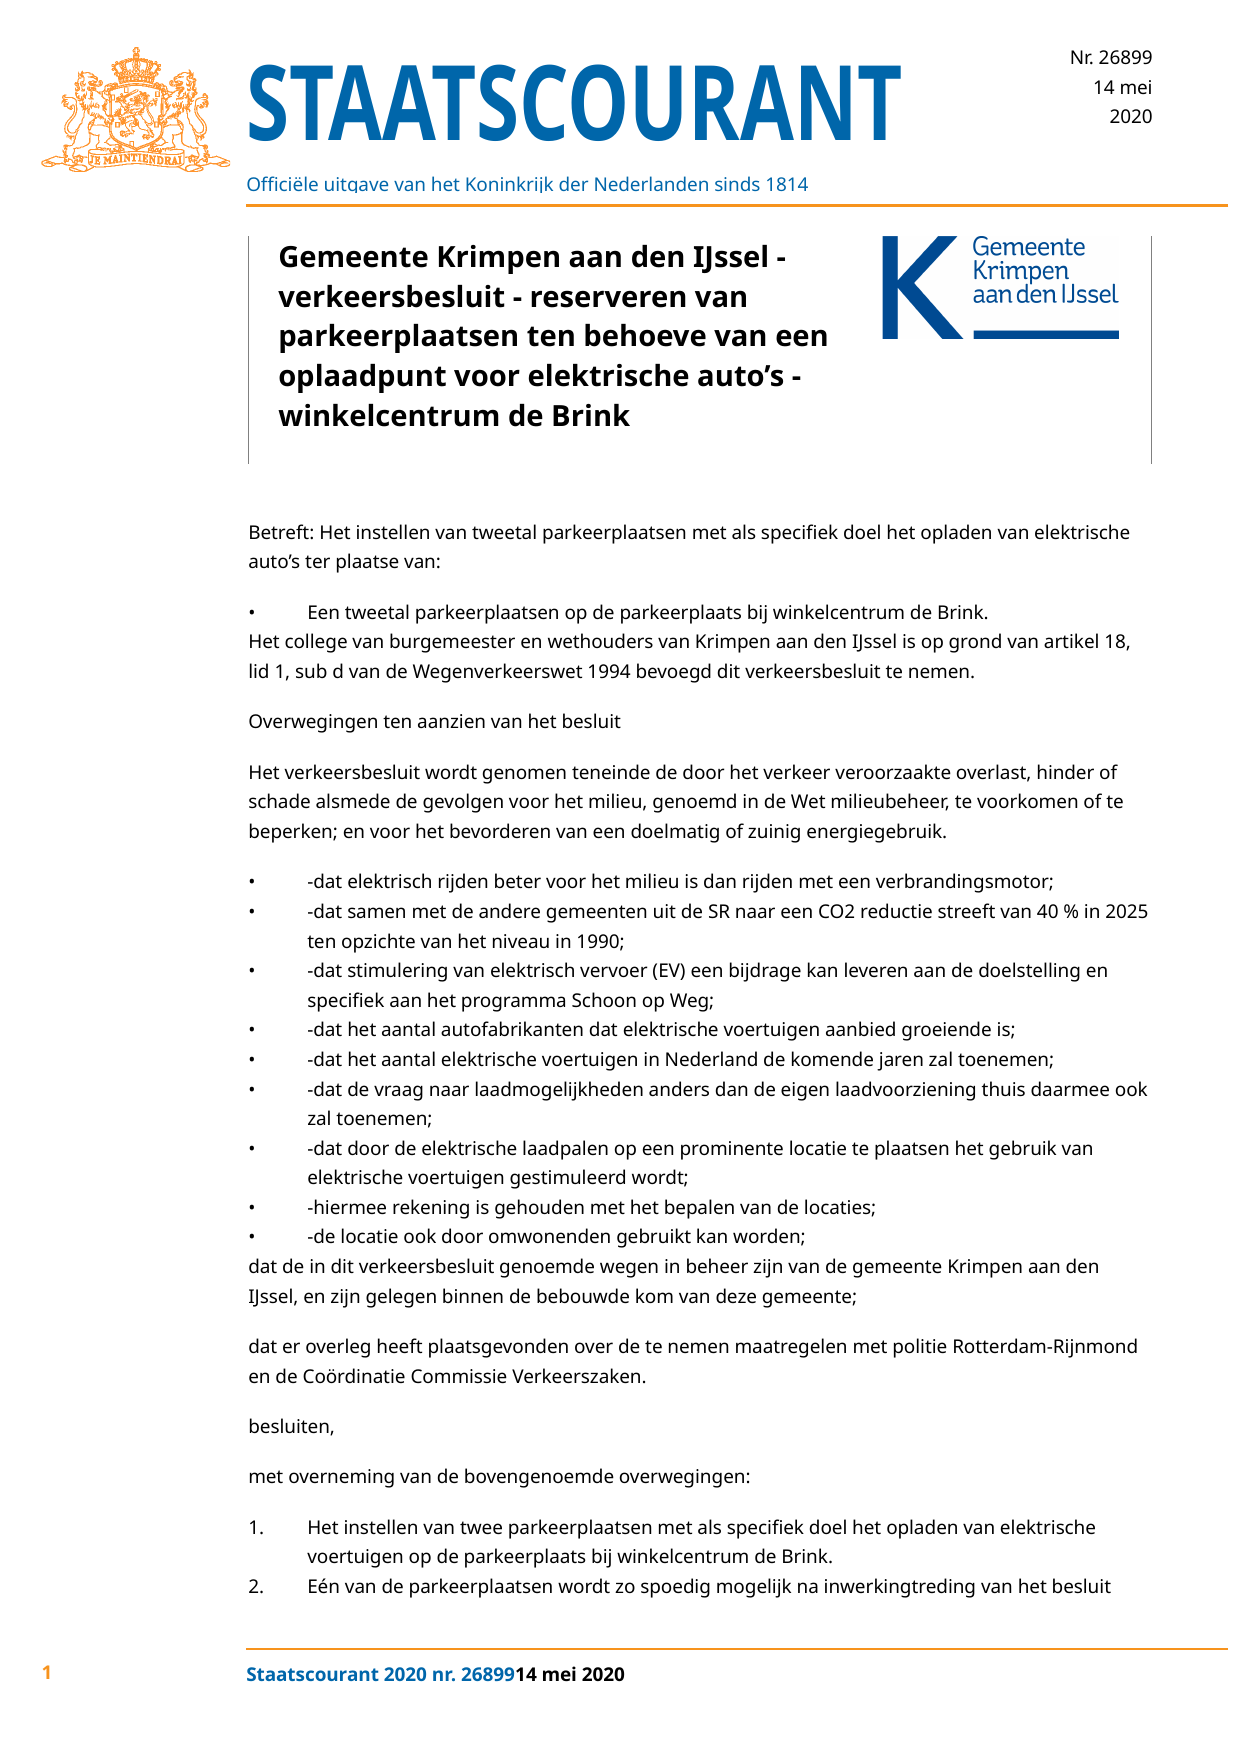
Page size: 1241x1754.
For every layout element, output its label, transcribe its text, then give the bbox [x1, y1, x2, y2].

text Het verkeersbesluit wordt genomen teneinde de door het verkeer veroorzaakte overlast, hinder of schade alsmede de gevolgen voor het milieu, genoemd in de Wet milieubeheer, te voorkomen of te beperken; en voor het bevorderen van een doelmatig of zuinig energiegebruik. [248, 759, 1152, 844]
picture [41, 47, 231, 172]
list Eén van de parkeerplaatsen wordt zo spoedig mogelijk na inwerkingtreding van het besluit [248, 1573, 1152, 1599]
list -hiermee rekening is gehouden met het bepalen van de locaties; [248, 1194, 1152, 1220]
text Het college van burgemeester en wethouders van Krimpen aan den IJssel is op grond van artikel 18, lid 1, sub d van de Wegenverkeerswet 1994 bevoegd dit verkeersbesluit te nemen. [248, 629, 1152, 684]
list -dat door de elektrische laadpalen op een prominente locatie te plaatsen het gebruik van elektrische voertuigen gestimuleerd wordt; [248, 1135, 1152, 1190]
picture [882, 236, 1119, 339]
list -dat het aantal autofabrikanten dat elektrische voertuigen aanbied groeiende is; [248, 1017, 1152, 1042]
table_header [1119, 236, 1151, 338]
text Overwegingen ten aanzien van het besluit [248, 709, 1152, 734]
list -dat de vraag naar laadmogelijkheden anders dan de eigen laadvoorziening thuis daarmee ook zal toenemen; [248, 1076, 1152, 1131]
text met overneming van de bovengenoemde overwegingen: [248, 1464, 1152, 1489]
list -de locatie ook door omwonenden gebruikt kan worden; [248, 1224, 1152, 1249]
table_header Gemeente Krimpen aan den IJssel - verkeersbesluit - reserveren van parkeerplaatsen ten behoeve van een oplaadpunt voor elektrische auto’s - winkelcentrum de Brink [249, 236, 850, 464]
list -dat stimulering van elektrisch vervoer (EV) een bijdrage kan leveren aan de doelstelling en specifiek aan het programma Schoon op Weg; [248, 957, 1152, 1013]
list Een tweetal parkeerplaatsen op de parkeerplaats bij winkelcentrum de Brink. [248, 599, 1152, 625]
text dat er overleg heeft plaatsgevonden over de te nemen maatregelen met politie Rotterdam-Rijnmond en de Coördinatie Commissie Verkeerszaken. [248, 1333, 1152, 1388]
list -dat elektrisch rijden beter voor het milieu is dan rijden met een verbrandingsmotor; [248, 869, 1152, 894]
text Betreft: Het instellen van tweetal parkeerplaatsen met als specifiek doel het opladen van elektrische auto’s ter plaatse van: [248, 519, 1152, 574]
table_header [850, 236, 882, 338]
list -dat samen met de andere gemeenten uit de SR naar een CO2 reductie streeft van 40 % in 2025 ten opzichte van het niveau in 1990; [248, 898, 1152, 953]
list -dat het aantal elektrische voertuigen in Nederland de komende jaren zal toenemen; [248, 1046, 1152, 1072]
list Het instellen van twee parkeerplaatsen met als specifiek doel het opladen van elektrische voertuigen op de parkeerplaats bij winkelcentrum de Brink. [248, 1514, 1152, 1569]
text dat de in dit verkeersbesluit genoemde wegen in beheer zijn van de gemeente Krimpen aan den IJssel, en zijn gelegen binnen de bebouwde kom van deze gemeente; [248, 1253, 1152, 1308]
text besluiten, [248, 1413, 1152, 1439]
table_header [850, 339, 1151, 464]
